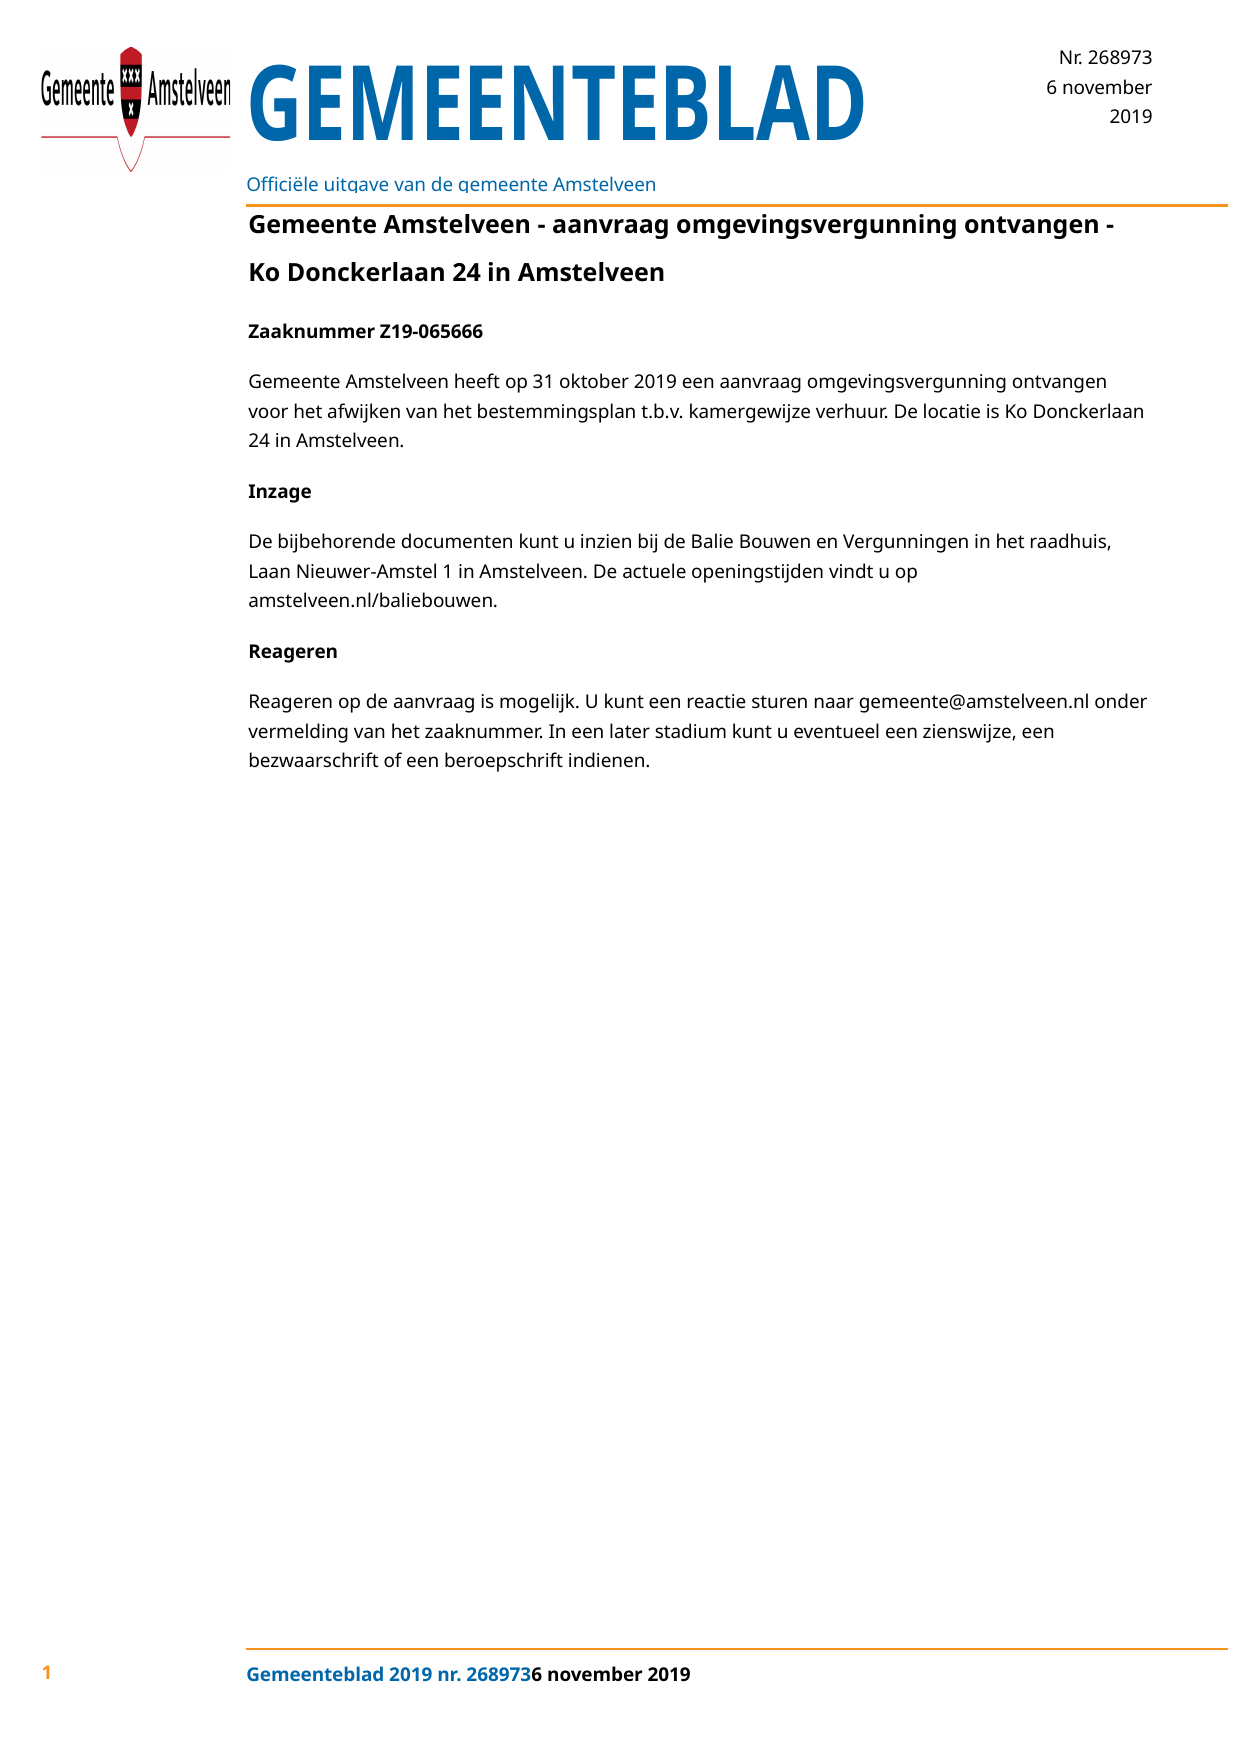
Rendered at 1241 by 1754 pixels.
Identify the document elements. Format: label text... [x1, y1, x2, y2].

text De bijbehorende documenten kunt u inzien bij de Balie Bouwen en Vergunningen in het raadhuis, Laan Nieuwer-Amstel 1 in Amstelveen. De actuele openingstijden vindt u op amstelveen.nl/baliebouwen. [248, 528, 1152, 613]
text Gemeente Amstelveen - aanvraag omgevingsvergunning ontvangen - Ko Donckerlaan 24 in Amstelveen [248, 207, 1152, 288]
text Reageren [248, 638, 1152, 664]
picture [41, 47, 231, 172]
text Reageren op de aanvraag is mogelijk. U kunt een reactie sturen naar gemeente@amstelveen.nl onder vermelding van het zaaknummer. In een later stadium kunt u eventueel een zienswijze, een bezwaarschrift of een beroepschrift indienen. [248, 688, 1152, 773]
text Gemeente Amstelveen heeft op 31 oktober 2019 een aanvraag omgevingsvergunning ontvangen voor het afwijken van het bestemmingsplan t.b.v. kamergewijze verhuur. De locatie is Ko Donckerlaan 24 in Amstelveen. [248, 368, 1152, 453]
text Zaaknummer Z19-065666 [248, 318, 1152, 344]
text Inzage [248, 478, 1152, 504]
